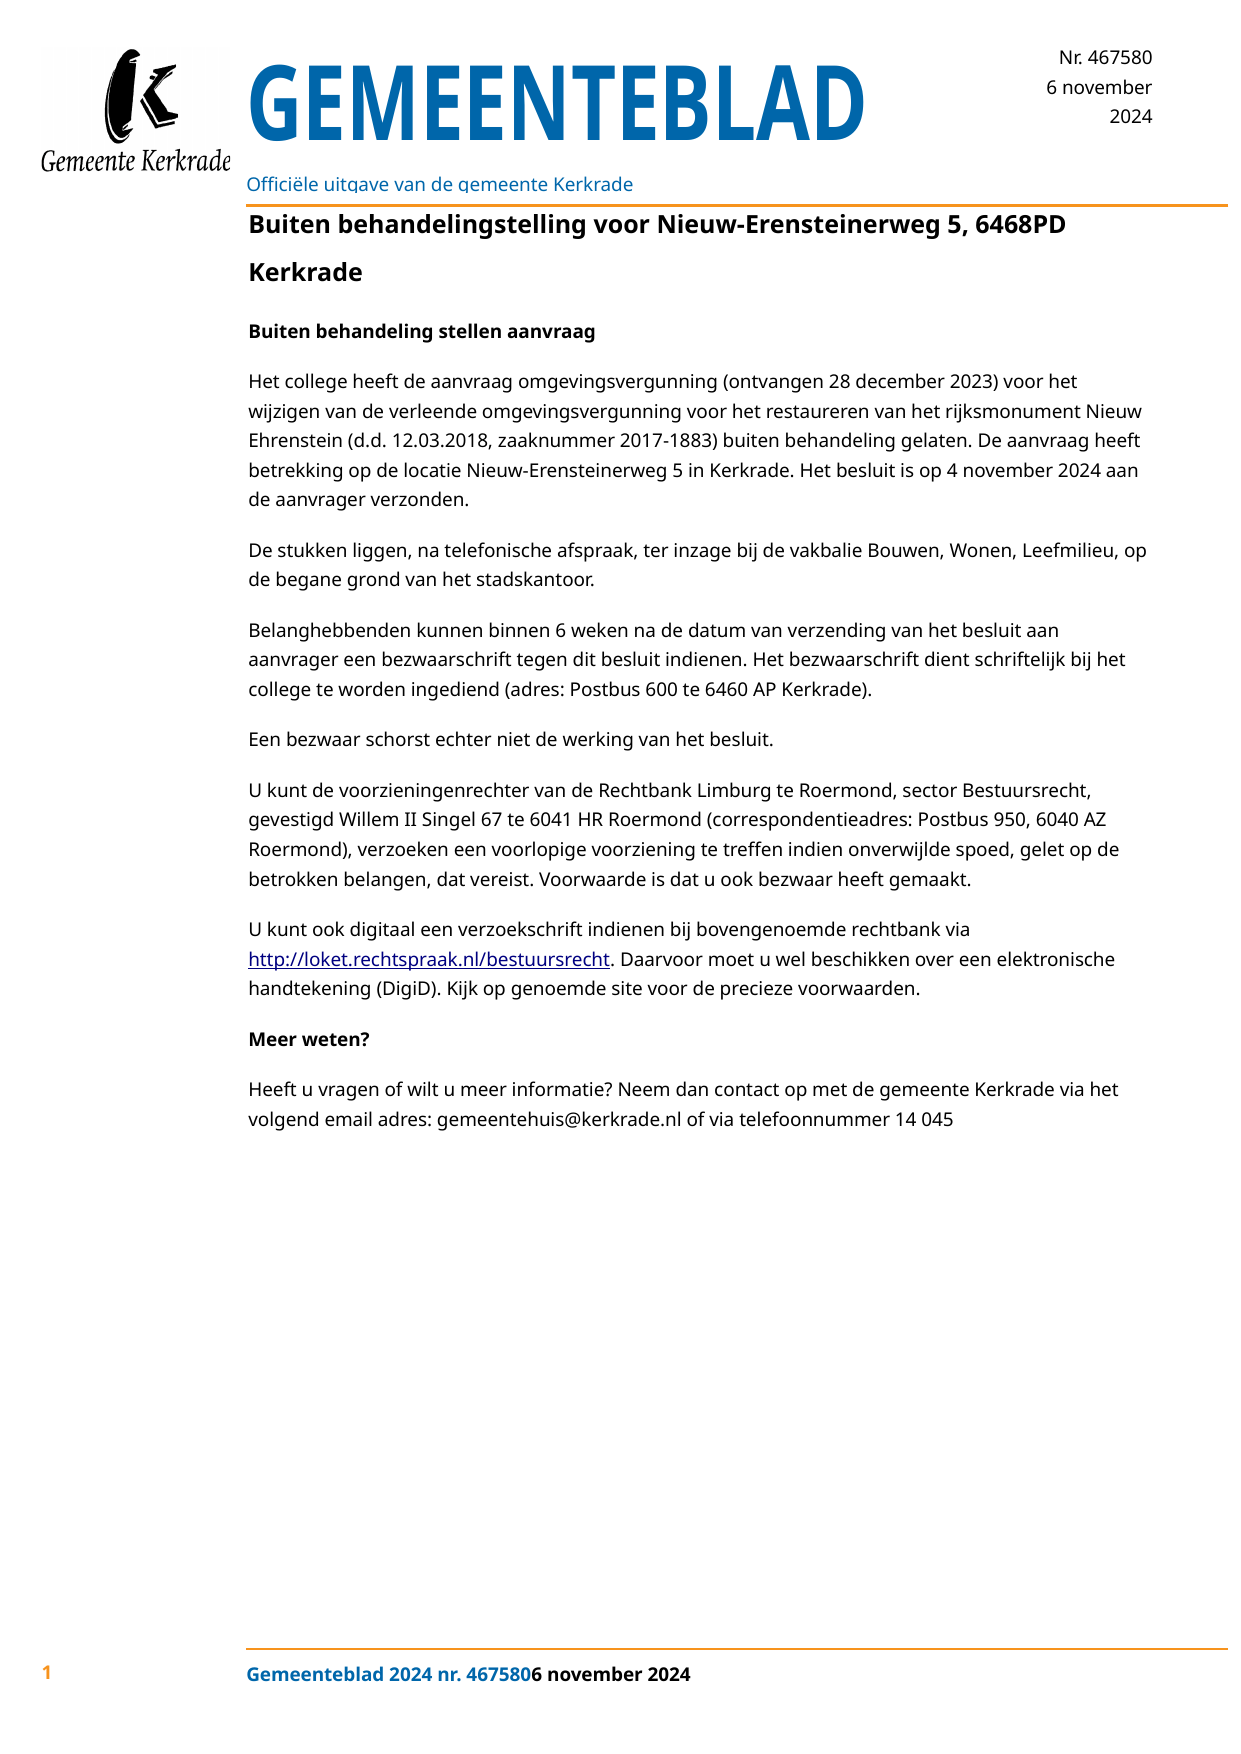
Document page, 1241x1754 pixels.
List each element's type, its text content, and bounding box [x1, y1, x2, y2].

text Een bezwaar schorst echter niet de werking van het besluit. [248, 727, 1152, 752]
text De stukken liggen, na telefonische afspraak, ter inzage bij de vakbalie Bouwen, Wonen, Leefmilieu, op de begane grond van het stadskantoor. [248, 537, 1152, 592]
text U kunt ook digitaal een verzoekschrift indienen bij bovengenoemde rechtbank via http://loket.rechtspraak.nl/bestuursrecht. Daarvoor moet u wel beschikken over een elektronische handtekening (DigiD). Kijk op genoemde site voor de precieze voorwaarden. [248, 916, 1152, 1001]
text U kunt de voorzieningenrechter van de Rechtbank Limburg te Roermond, sector Bestuursrecht, gevestigd Willem II Singel 67 te 6041 HR Roermond (correspondentieadres: Postbus 950, 6040 AZ Roermond), verzoeken een voorlopige voorziening te treffen indien onverwijlde spoed, gelet op de betrokken belangen, dat vereist. Voorwaarde is dat u ook bezwaar heeft gemaakt. [248, 777, 1152, 892]
text Het college heeft de aanvraag omgevingsvergunning (ontvangen 28 december 2023) voor het wijzigen van de verleende omgevingsvergunning voor het restaureren van het rijksmonument Nieuw Ehrenstein (d.d. 12.03.2018, zaaknummer 2017-1883) buiten behandeling gelaten. De aanvraag heeft betrekking op de locatie Nieuw-Erensteinerweg 5 in Kerkrade. Het besluit is op 4 november 2024 aan de aanvrager verzonden. [248, 368, 1152, 512]
text Belanghebbenden kunnen binnen 6 weken na de datum van verzending van het besluit aan aanvrager een bezwaarschrift tegen dit besluit indienen. Het bezwaarschrift dient schriftelijk bij het college te worden ingediend (adres: Postbus 600 te 6460 AP Kerkrade). [248, 617, 1152, 702]
text Meer weten? [248, 1026, 1152, 1052]
text Buiten behandeling stellen aanvraag [248, 318, 1152, 344]
picture [41, 47, 231, 172]
text Heeft u vragen of wilt u meer informatie? Neem dan contact op met de gemeente Kerkrade via het volgend email adres: gemeentehuis@kerkrade.nl of via telefoonnummer 14 045 [248, 1076, 1152, 1132]
text Buiten behandelingstelling voor Nieuw-Erensteinerweg 5, 6468PD Kerkrade [248, 207, 1152, 288]
